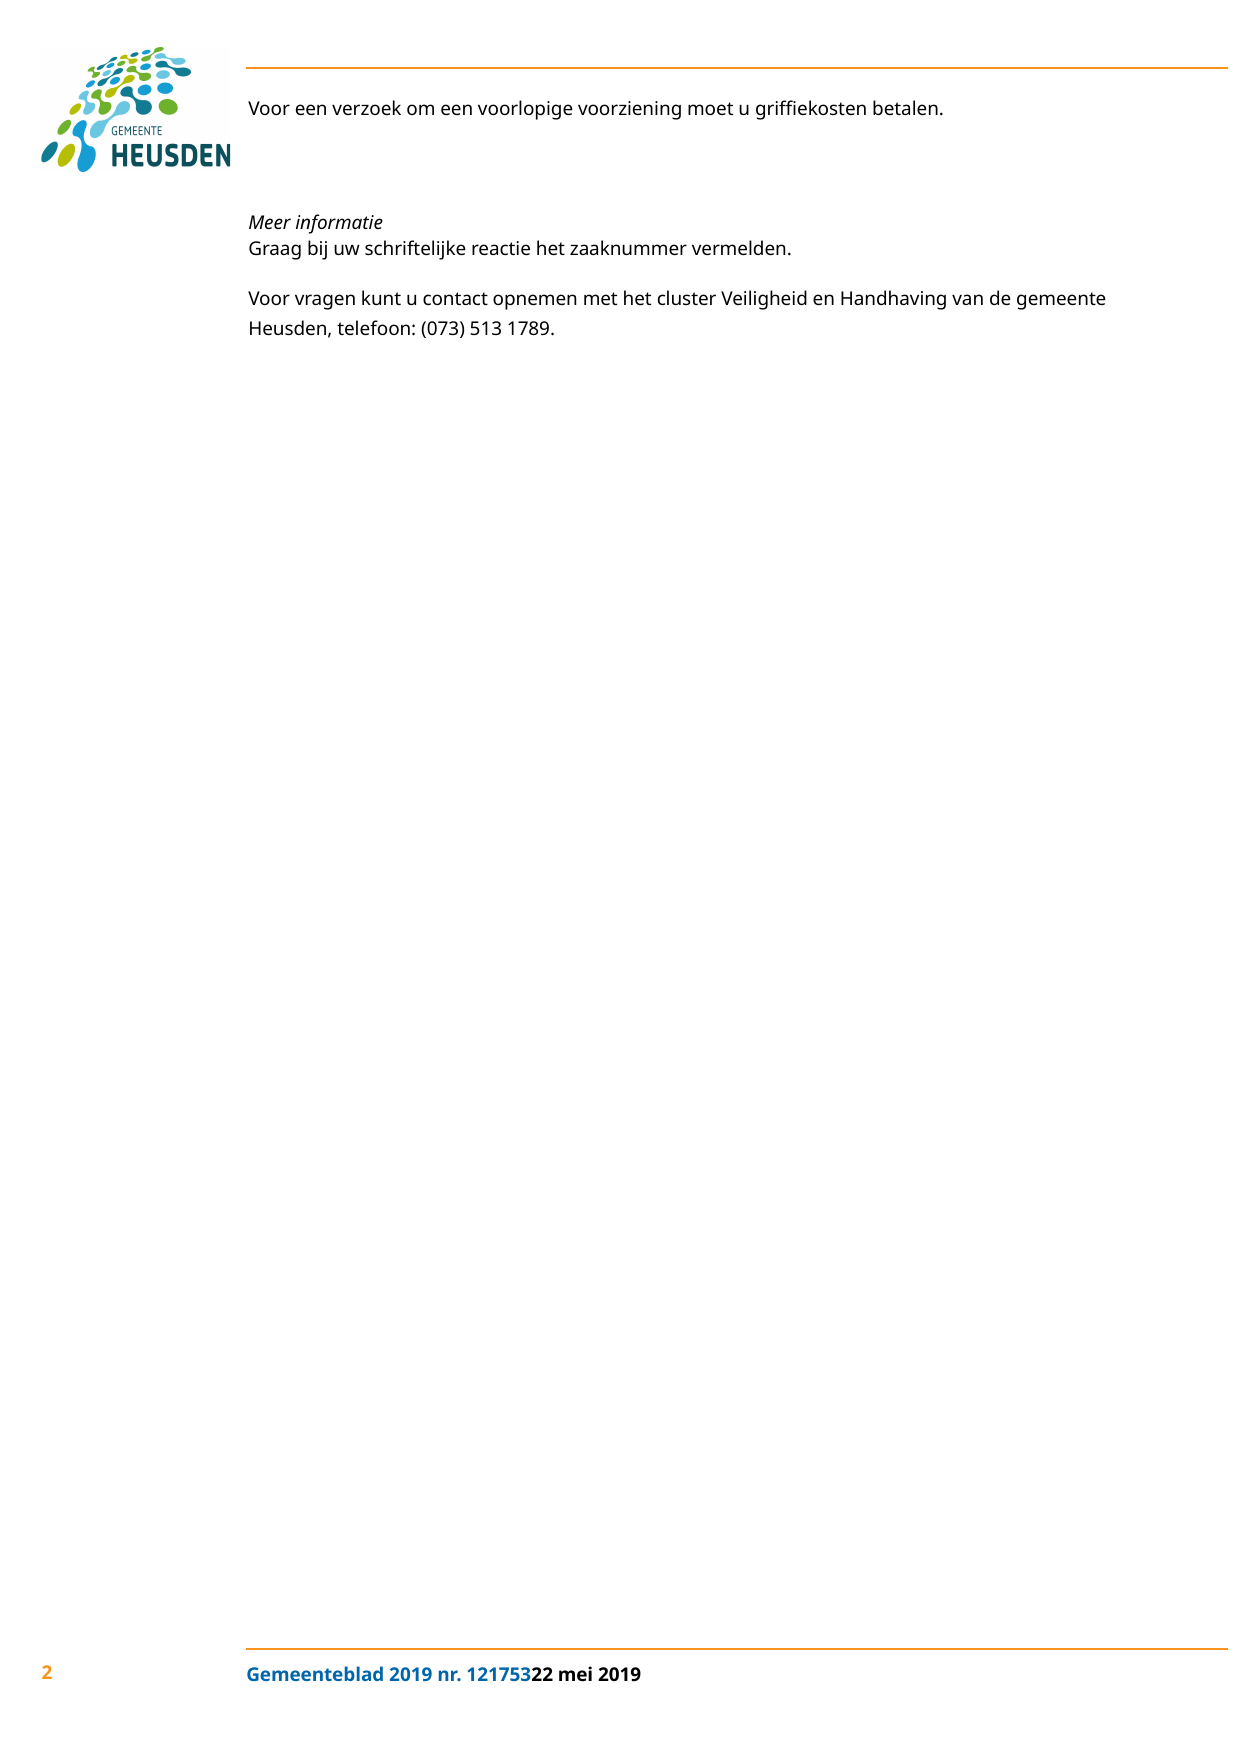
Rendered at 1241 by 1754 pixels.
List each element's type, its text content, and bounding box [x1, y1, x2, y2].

text Graag bij uw schriftelijke reactie het zaaknummer vermelden. [248, 235, 1152, 261]
picture [41, 47, 231, 172]
text Meer informatie [248, 209, 1152, 235]
text Voor vragen kunt u contact opnemen met het cluster Veiligheid en Handhaving van de gemeente Heusden, telefoon: (073) 513 1789. [248, 285, 1152, 341]
text Voor een verzoek om een voorlopige voorziening moet u griffiekosten betalen. [248, 95, 1152, 121]
